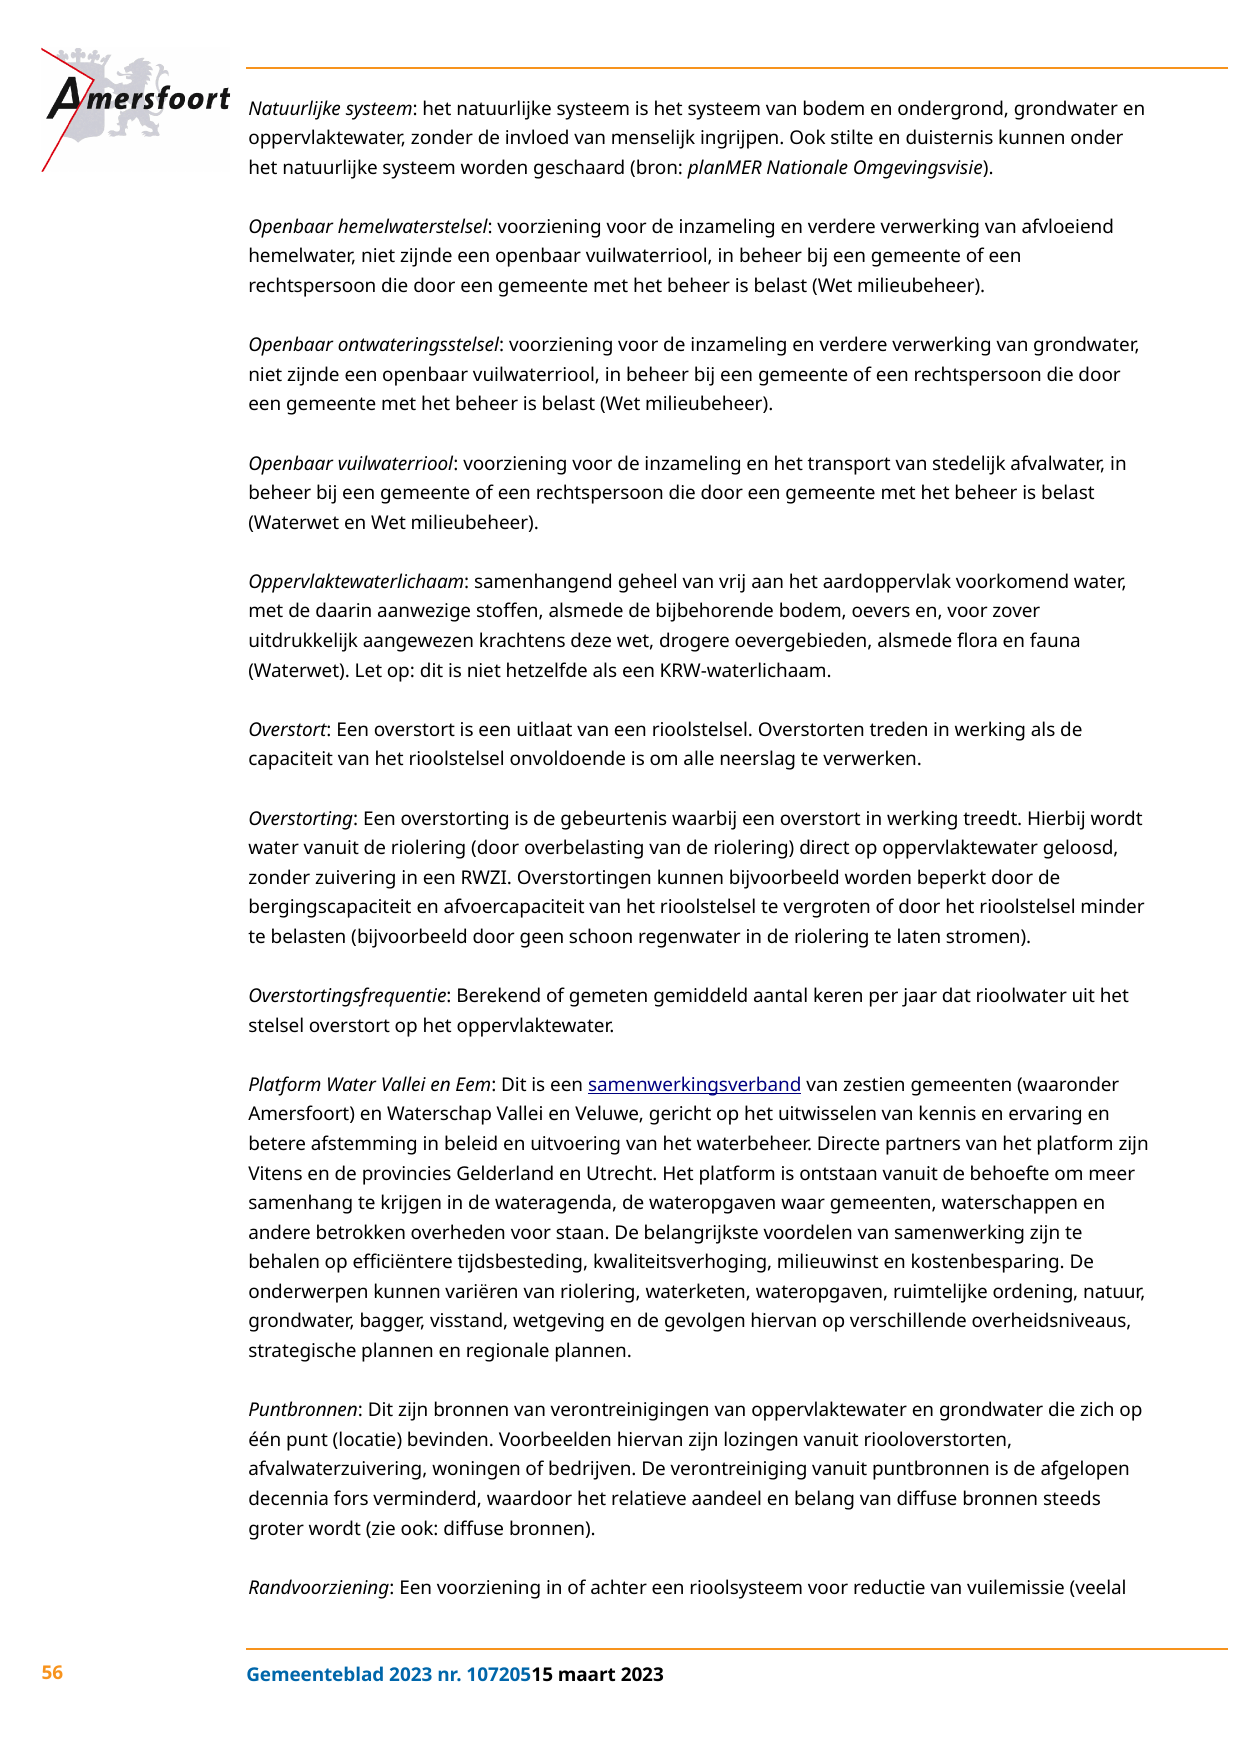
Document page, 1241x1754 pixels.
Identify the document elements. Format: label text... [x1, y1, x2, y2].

text Randvoorziening: Een voorziening in of achter een rioolsysteem voor reductie van vuilemissie (veelal [248, 1574, 1152, 1600]
text Platform Water Vallei en Eem: Dit is een samenwerkingsverband van zestien gemeenten (waaronder Amersfoort) en Waterschap Vallei en Veluwe, gericht op het uitwisselen van kennis en ervaring en betere afstemming in beleid en uitvoering van het waterbeheer. Directe partners van het platform zijn Vitens en de provincies Gelderland en Utrecht. Het platform is ontstaan vanuit de behoefte om meer samenhang te krijgen in de wateragenda, de wateropgaven waar gemeenten, waterschappen en andere betrokken overheden voor staan. De belangrijkste voordelen van samenwerking zijn te behalen op efficiëntere tijdsbesteding, kwaliteitsverhoging, milieuwinst en kostenbesparing. De onderwerpen kunnen variëren van riolering, waterketen, wateropgaven, ruimtelijke ordening, natuur, grondwater, bagger, visstand, wetgeving en de gevolgen hiervan op verschillende overheidsniveaus, strategische plannen en regionale plannen. [248, 1071, 1152, 1363]
picture [41, 47, 231, 172]
text Oppervlaktewaterlichaam: samenhangend geheel van vrij aan het aardoppervlak voorkomend water, met de daarin aanwezige stoffen, alsmede de bijbehorende bodem, oevers en, voor zover uitdrukkelijk aangewezen krachtens deze wet, drogere oevergebieden, alsmede flora en fauna (Waterwet). Let op: dit is niet hetzelfde als een KRW-waterlichaam. [248, 568, 1152, 683]
text Overstortingsfrequentie: Berekend of gemeten gemiddeld aantal keren per jaar dat rioolwater uit het stelsel overstort op het oppervlaktewater. [248, 982, 1152, 1038]
text Overstort: Een overstort is een uitlaat van een rioolstelsel. Overstorten treden in werking als de capaciteit van het rioolstelsel onvoldoende is om alle neerslag te verwerken. [248, 716, 1152, 771]
text Overstorting: Een overstorting is de gebeurtenis waarbij een overstort in werking treedt. Hierbij wordt water vanuit de riolering (door overbelasting van de riolering) direct op oppervlaktewater geloosd, zonder zuivering in een RWZI. Overstortingen kunnen bijvoorbeeld worden beperkt door de bergingscapaciteit en afvoercapaciteit van het rioolstelsel te vergroten of door het rioolstelsel minder te belasten (bijvoorbeeld door geen schoon regenwater in de riolering te laten stromen). [248, 805, 1152, 949]
text Natuurlijke systeem: het natuurlijke systeem is het systeem van bodem en ondergrond, grondwater en oppervlaktewater, zonder de invloed van menselijk ingrijpen. Ook stilte en duisternis kunnen onder het natuurlijke systeem worden geschaard (bron: planMER Nationale Omgevingsvisie). [248, 95, 1152, 180]
text Puntbronnen: Dit zijn bronnen van verontreinigingen van oppervlaktewater en grondwater die zich op één punt (locatie) bevinden. Voorbeelden hiervan zijn lozingen vanuit riooloverstorten, afvalwaterzuivering, woningen of bedrijven. De verontreiniging vanuit puntbronnen is de afgelopen decennia fors verminderd, waardoor het relatieve aandeel en belang van diffuse bronnen steeds groter wordt (zie ook: diffuse bronnen). [248, 1396, 1152, 1541]
text Openbaar hemelwaterstelsel: voorziening voor de inzameling en verdere verwerking van afvloeiend hemelwater, niet zijnde een openbaar vuilwaterriool, in beheer bij een gemeente of een rechtspersoon die door een gemeente met het beheer is belast (Wet milieubeheer). [248, 213, 1152, 298]
text Openbaar ontwateringsstelsel: voorziening voor de inzameling en verdere verwerking van grondwater, niet zijnde een openbaar vuilwaterriool, in beheer bij een gemeente of een rechtspersoon die door een gemeente met het beheer is belast (Wet milieubeheer). [248, 331, 1152, 416]
text Openbaar vuilwaterriool: voorziening voor de inzameling en het transport van stedelijk afvalwater, in beheer bij een gemeente of een rechtspersoon die door een gemeente met het beheer is belast (Waterwet en Wet milieubeheer). [248, 450, 1152, 535]
